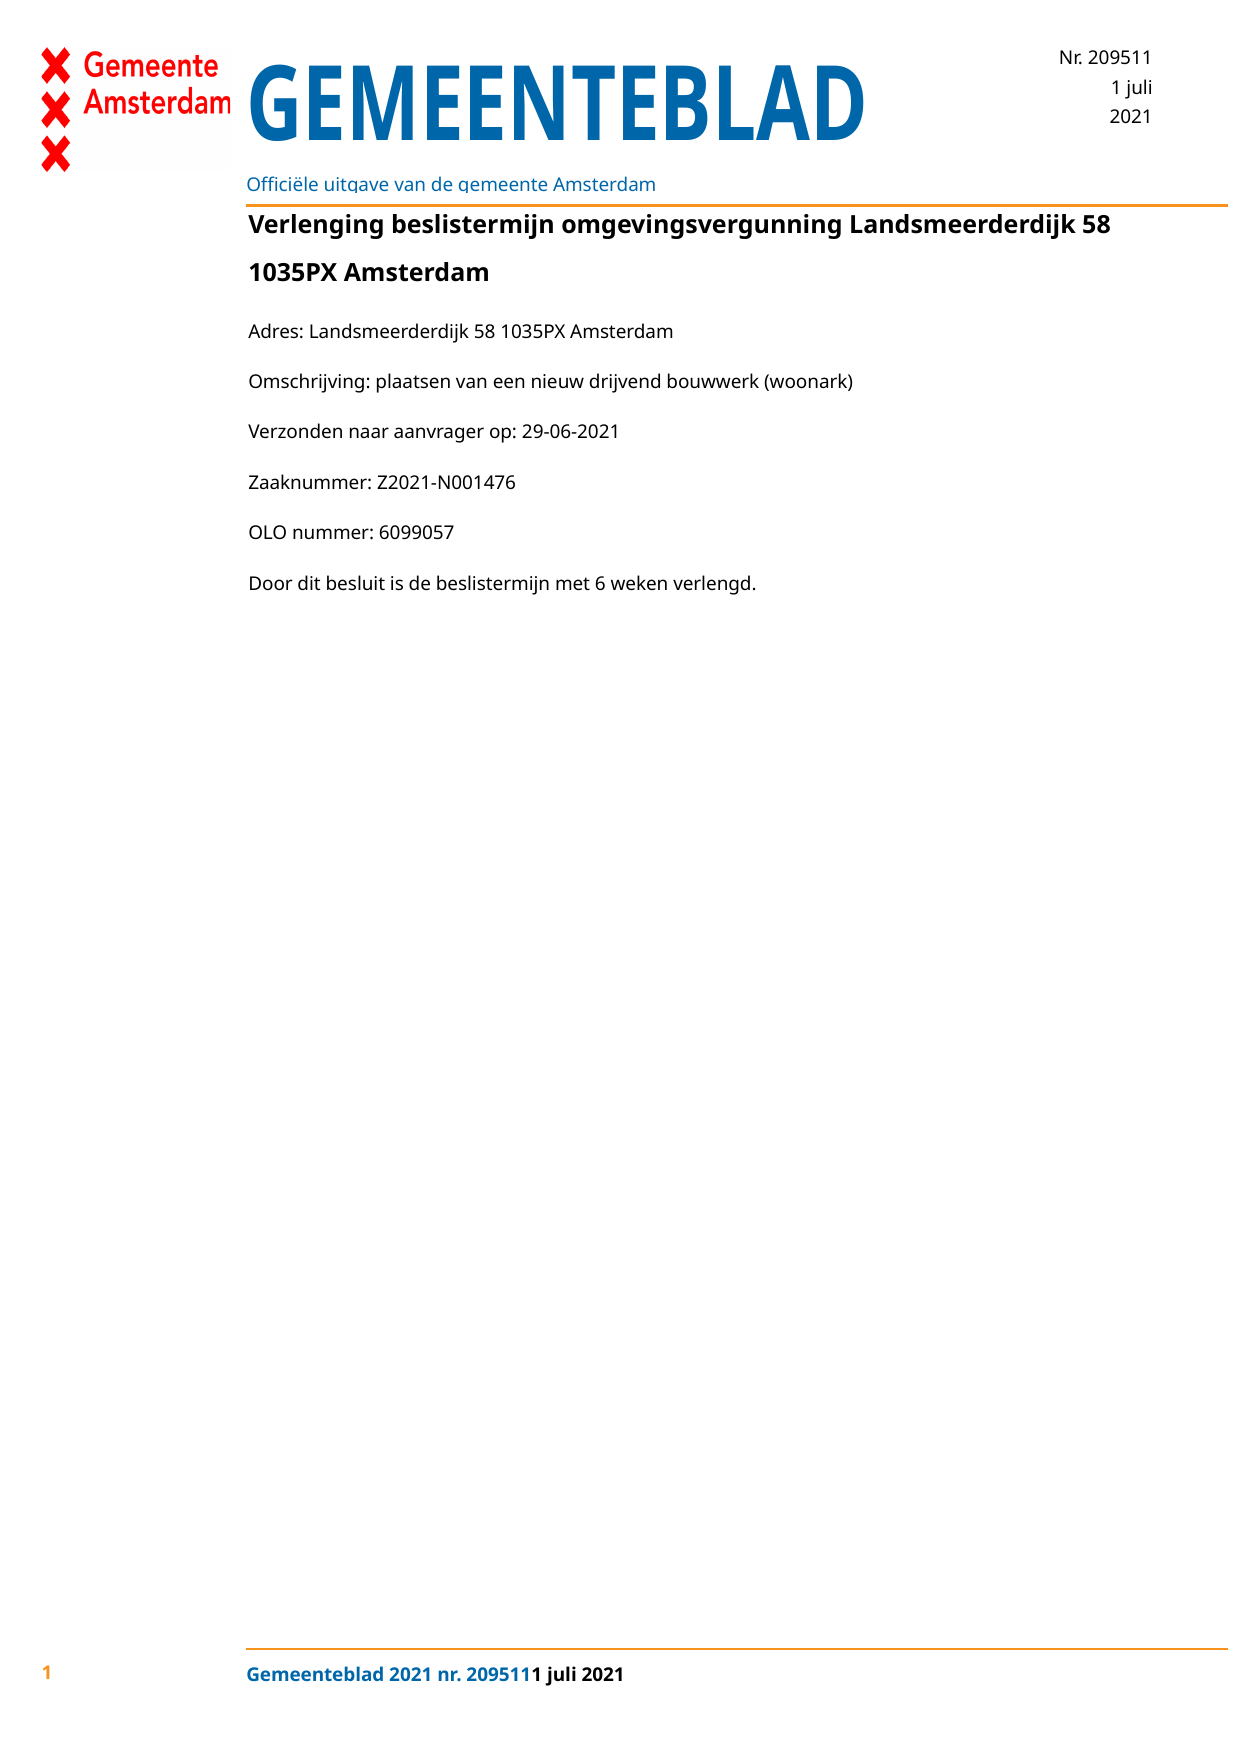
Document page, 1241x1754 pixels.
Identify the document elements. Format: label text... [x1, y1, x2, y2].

text Adres: Landsmeerderdijk 58 1035PX Amsterdam [248, 318, 1152, 344]
text Zaaknummer: Z2021-N001476 [248, 469, 1152, 495]
text Verlenging beslistermijn omgevingsvergunning Landsmeerderdijk 58 1035PX Amsterdam [248, 207, 1152, 288]
text Door dit besluit is de beslistermijn met 6 weken verlengd. [248, 570, 1152, 596]
text OLO nummer: 6099057 [248, 519, 1152, 545]
picture [41, 47, 231, 172]
text Verzonden naar aanvrager op: 29-06-2021 [248, 419, 1152, 444]
text Omschrijving: plaatsen van een nieuw drijvend bouwwerk (woonark) [248, 368, 1152, 394]
